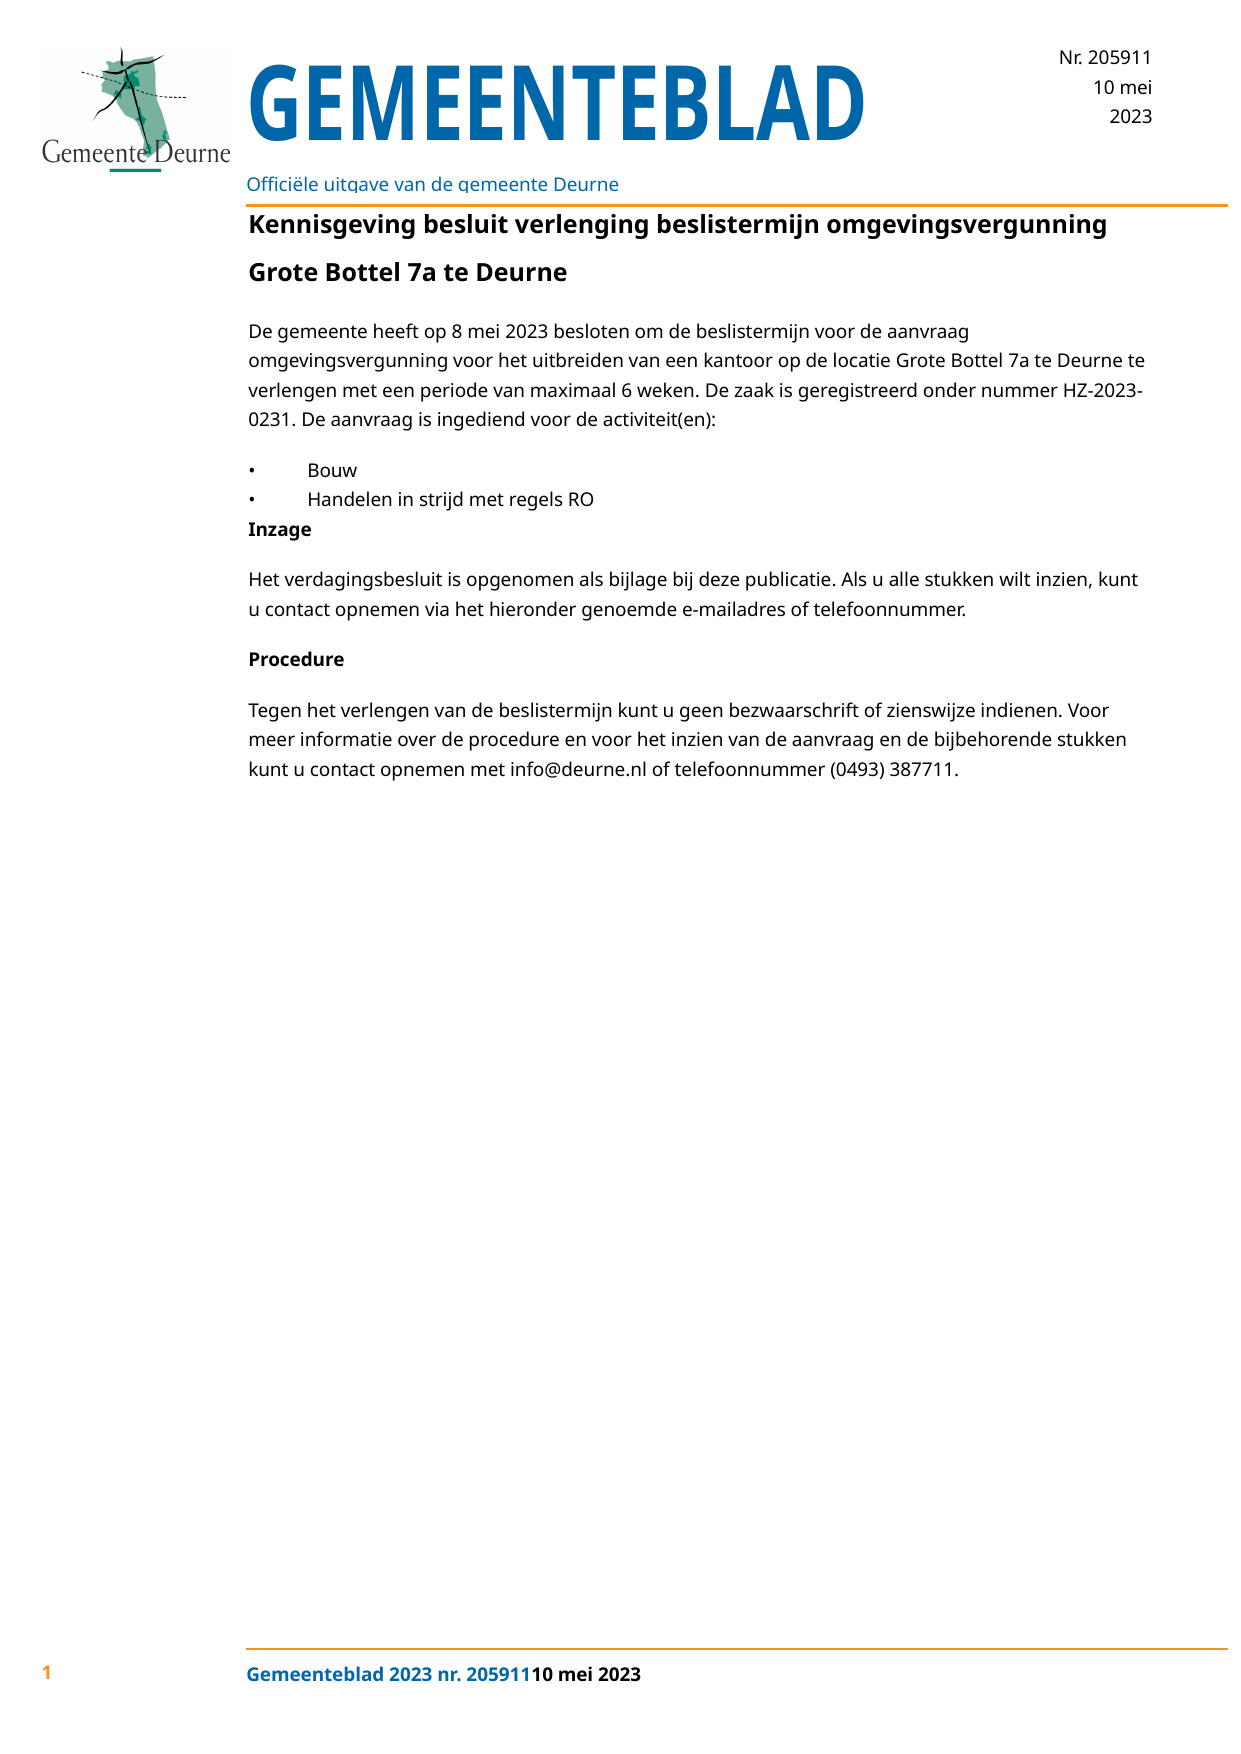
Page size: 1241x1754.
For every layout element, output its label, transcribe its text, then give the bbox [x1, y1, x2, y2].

list Handelen in strijd met regels RO [248, 487, 1152, 512]
list Bouw [248, 457, 1152, 483]
picture [41, 47, 231, 172]
text Procedure [248, 647, 1152, 672]
text De gemeente heeft op 8 mei 2023 besloten om de beslistermijn voor de aanvraag omgevingsvergunning voor het uitbreiden van een kantoor op de locatie Grote Bottel 7a te Deurne te verlengen met een periode van maximaal 6 weken. De zaak is geregistreerd onder nummer HZ-2023-0231. De aanvraag is ingediend voor de activiteit(en): [248, 318, 1152, 432]
text Kennisgeving besluit verlenging beslistermijn omgevingsvergunning Grote Bottel 7a te Deurne [248, 207, 1152, 288]
text Inzage [248, 516, 1152, 542]
text Tegen het verlengen van de beslistermijn kunt u geen bezwaarschrift of zienswijze indienen. Voor meer informatie over de procedure en voor het inzien van de aanvraag en de bijbehorende stukken kunt u contact opnemen met info@deurne.nl of telefoonnummer (0493) 387711. [248, 697, 1152, 782]
text Het verdagingsbesluit is opgenomen als bijlage bij deze publicatie. Als u alle stukken wilt inzien, kunt u contact opnemen via het hieronder genoemde e-mailadres of telefoonnummer. [248, 567, 1152, 622]
